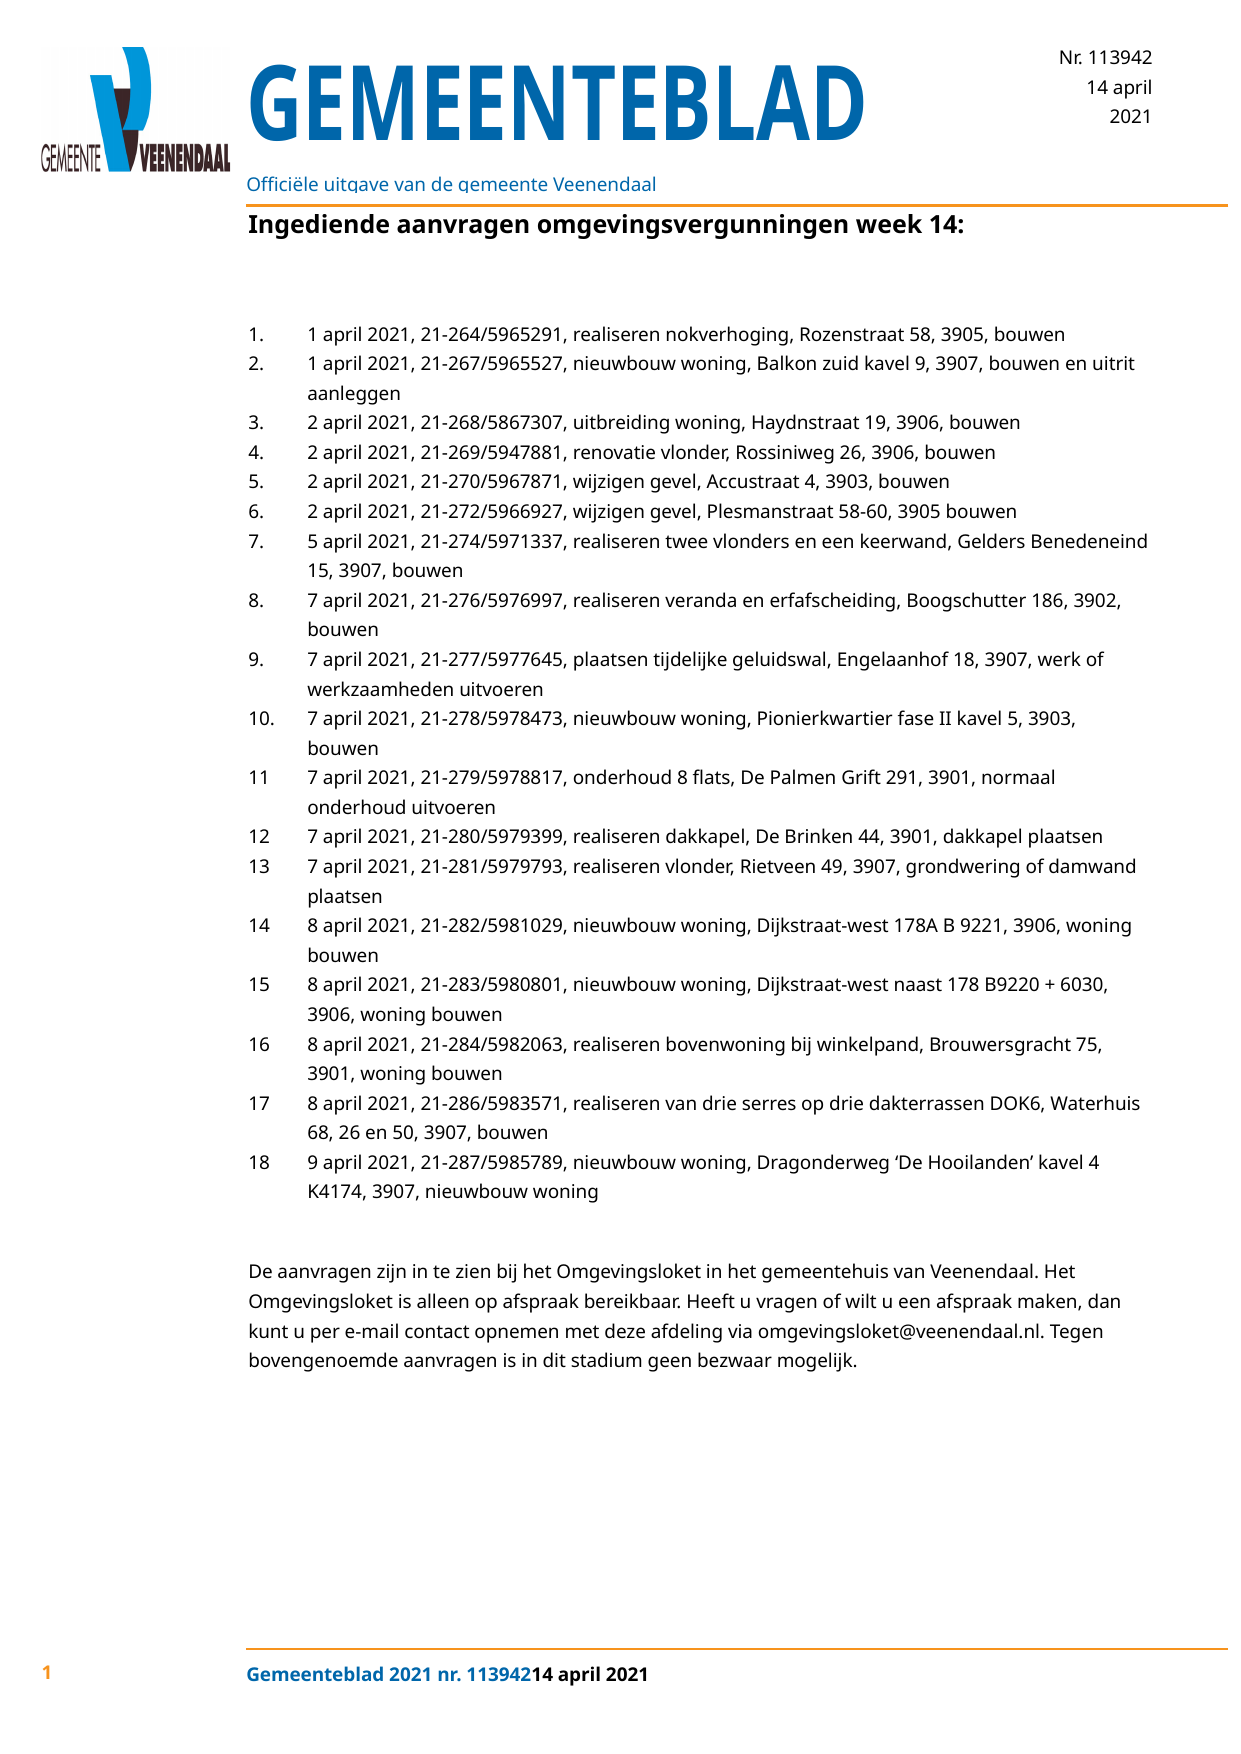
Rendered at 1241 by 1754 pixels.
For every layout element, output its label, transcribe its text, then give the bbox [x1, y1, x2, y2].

list 2 april 2021, 21-270/5967871, wijzigen gevel, Accustraat 4, 3903, bouwen [248, 469, 1152, 494]
list 7 april 2021, 21-278/5978473, nieuwbouw woning, Pionierkwartier fase II kavel 5, 3903, bouwen [248, 705, 1152, 761]
list 7 april 2021, 21-280/5979399, realiseren dakkapel, De Brinken 44, 3901, dakkapel plaatsen [248, 824, 1152, 849]
list 8 april 2021, 21-286/5983571, realiseren van drie serres op drie dakterrassen DOK6, Waterhuis 68, 26 en 50, 3907, bouwen [248, 1090, 1152, 1145]
text De aanvragen zijn in te zien bij het Omgevingsloket in het gemeentehuis van Veenendaal. Het Omgevingsloket is alleen op afspraak bereikbaar. Heeft u vragen of wilt u een afspraak maken, dan kunt u per e-mail contact opnemen met deze afdeling via omgevingsloket@veenendaal.nl. Tegen bovengenoemde aanvragen is in dit stadium geen bezwaar mogelijk. [248, 1259, 1152, 1373]
list 9 april 2021, 21-287/5985789, nieuwbouw woning, Dragonderweg ‘De Hooilanden’ kavel 4 K4174, 3907, nieuwbouw woning [248, 1149, 1152, 1204]
list 8 april 2021, 21-282/5981029, nieuwbouw woning, Dijkstraat-west 178A B 9221, 3906, woning bouwen [248, 912, 1152, 968]
list 8 april 2021, 21-283/5980801, nieuwbouw woning, Dijkstraat-west naast 178 B9220 + 6030, 3906, woning bouwen [248, 972, 1152, 1027]
list 2 april 2021, 21-268/5867307, uitbreiding woning, Haydnstraat 19, 3906, bouwen [248, 409, 1152, 435]
list 8 april 2021, 21-284/5982063, realiseren bovenwoning bij winkelpand, Brouwersgracht 75, 3901, woning bouwen [248, 1031, 1152, 1086]
list 2 april 2021, 21-269/5947881, renovatie vlonder, Rossiniweg 26, 3906, bouwen [248, 439, 1152, 465]
text Ingediende aanvragen omgevingsvergunningen week 14: [248, 207, 1152, 241]
list 7 april 2021, 21-279/5978817, onderhoud 8 flats, De Palmen Grift 291, 3901, normaal onderhoud uitvoeren [248, 764, 1152, 820]
picture [123, 47, 231, 172]
picture [41, 47, 130, 172]
list 7 april 2021, 21-277/5977645, plaatsen tijdelijke geluidswal, Engelaanhof 18, 3907, werk of werkzaamheden uitvoeren [248, 646, 1152, 701]
list 2 april 2021, 21-272/5966927, wijzigen gevel, Plesmanstraat 58-60, 3905 bouwen [248, 498, 1152, 524]
list 5 april 2021, 21-274/5971337, realiseren twee vlonders en een keerwand, Gelders Benedeneind 15, 3907, bouwen [248, 528, 1152, 583]
list 7 april 2021, 21-281/5979793, realiseren vlonder, Rietveen 49, 3907, grondwering of damwand plaatsen [248, 853, 1152, 908]
list 1 april 2021, 21-264/5965291, realiseren nokverhoging, Rozenstraat 58, 3905, bouwen [248, 321, 1152, 346]
list 1 april 2021, 21-267/5965527, nieuwbouw woning, Balkon zuid kavel 9, 3907, bouwen en uitrit aanleggen [248, 350, 1152, 406]
list 7 april 2021, 21-276/5976997, realiseren veranda en erfafscheiding, Boogschutter 186, 3902, bouwen [248, 587, 1152, 642]
